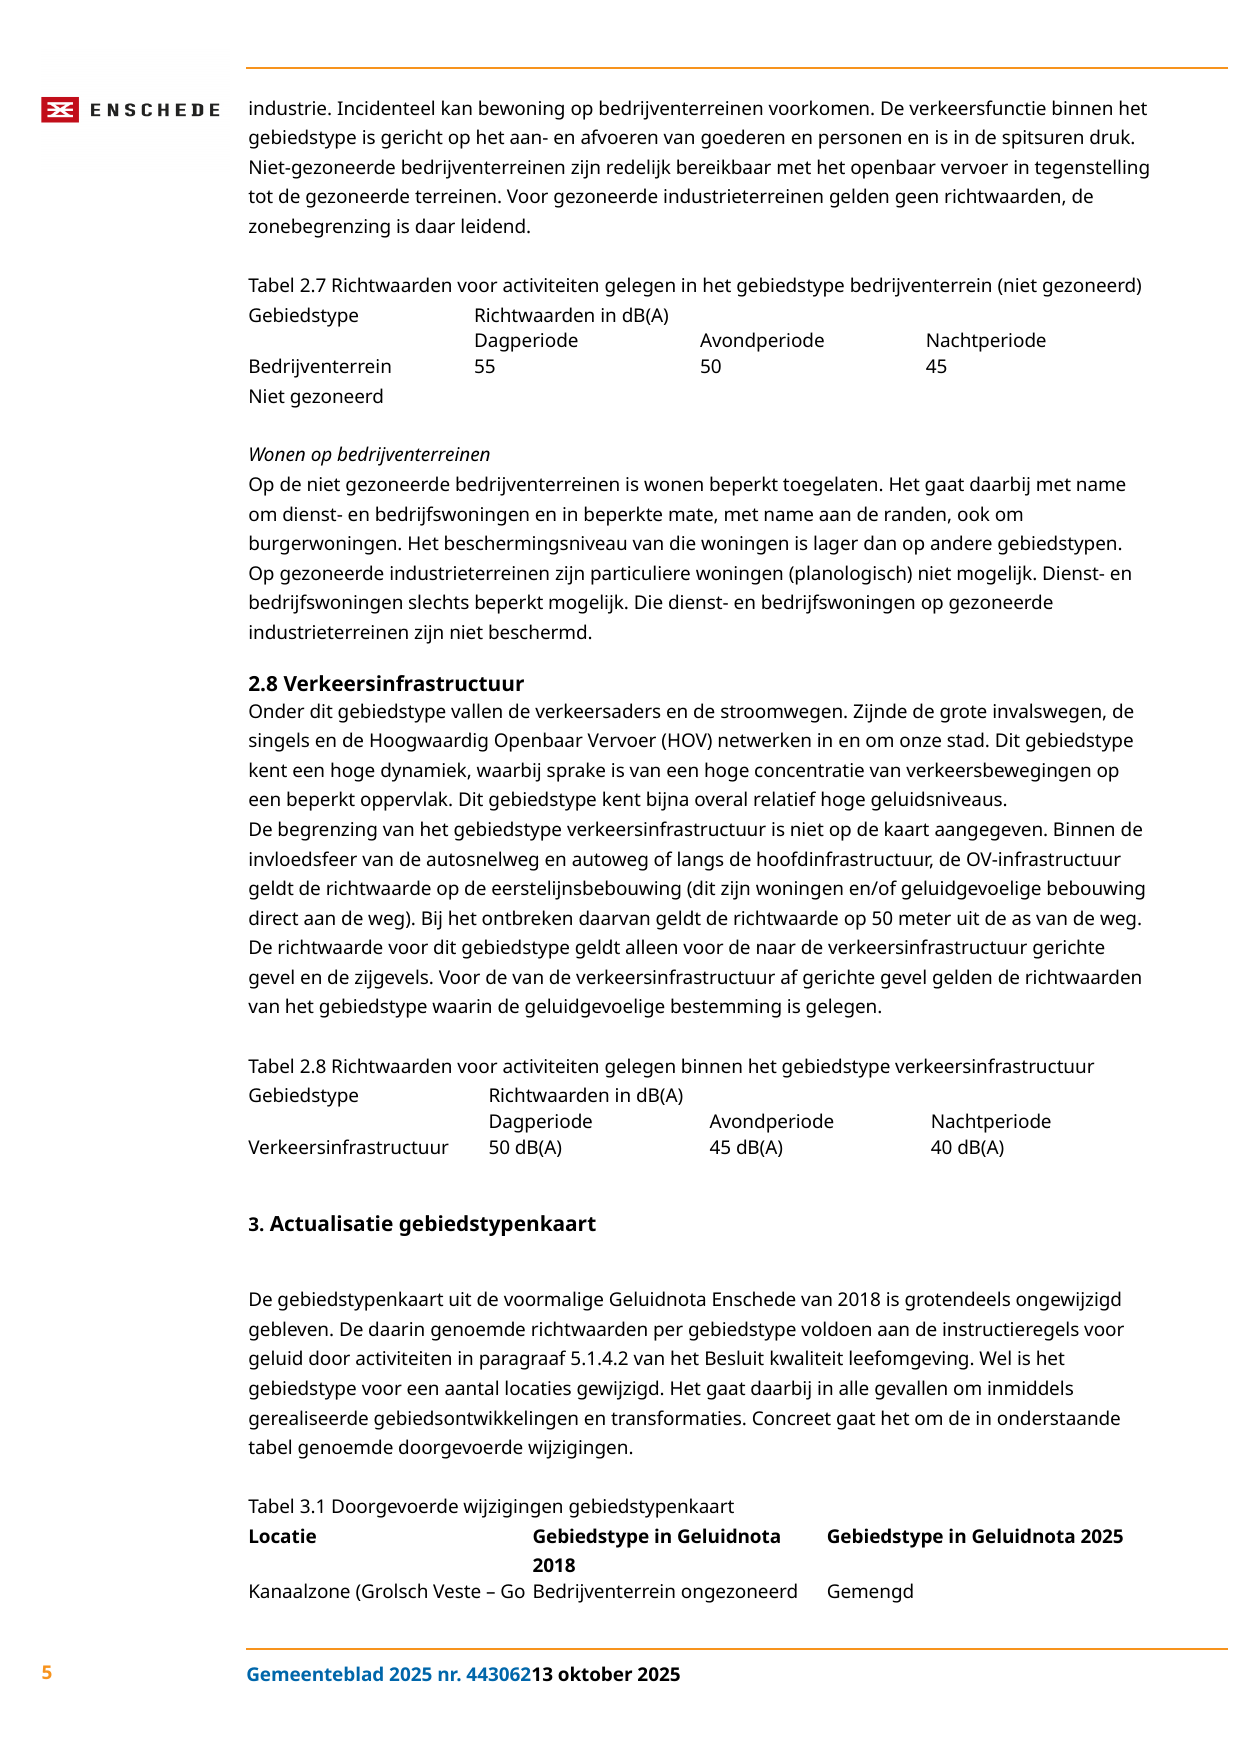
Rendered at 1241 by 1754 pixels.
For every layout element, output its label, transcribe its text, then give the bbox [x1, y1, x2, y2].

text 3. Actualisatie gebiedstypenkaart [248, 1209, 1152, 1237]
table_header Locatie [248, 1523, 532, 1578]
table_header Gebiedstype in Geluidnota 2018 [532, 1523, 827, 1578]
table_cell Bedrijventerrein Niet gezoneerd [248, 354, 474, 409]
table_header Richtwaarden in dB(A) [474, 302, 1152, 328]
text Tabel 2.8 Richtwaarden voor activiteiten gelegen binnen het gebiedstype verkeersinfrastructuur [248, 1053, 1152, 1079]
table_cell 50 [700, 354, 926, 409]
table_cell Gemengd [827, 1579, 1152, 1604]
text Op de niet gezoneerde bedrijventerreinen is wonen beperkt toegelaten. Het gaat daarbij met name om dienst- en bedrijfswoningen en in beperkte mate, met name aan de randen, ook om burgerwoningen. Het beschermingsniveau van die woningen is lager dan op andere gebiedstypen. Op gezoneerde industrieterreinen zijn particuliere woningen (planologisch) niet mogelijk. Dienst- en bedrijfswoningen slechts beperkt mogelijk. Die dienst- en bedrijfswoningen op gezoneerde industrieterreinen zijn niet beschermd. [248, 471, 1152, 645]
table_cell 50 dB(A) [488, 1134, 709, 1160]
text Onder dit gebiedstype vallen de verkeersaders en de stroomwegen. Zijnde de grote invalswegen, de singels en de Hoogwaardig Openbaar Vervoer (HOV) netwerken in en om onze stad. Dit gebiedstype kent een hoge dynamiek, waarbij sprake is van een hoge concentratie van verkeersbewegingen op een beperkt oppervlak. Dit gebiedstype kent bijna overal relatief hoge geluidsniveaus. [248, 698, 1152, 812]
text Tabel 3.1 Doorgevoerde wijzigingen gebiedstypenkaart [248, 1493, 1152, 1519]
table_cell [248, 1108, 488, 1134]
text industrie. Incidenteel kan bewoning op bedrijventerreinen voorkomen. De verkeersfunctie binnen het gebiedstype is gericht op het aan- en afvoeren van goederen en personen en is in de spitsuren druk. Niet-gezoneerde bedrijventerreinen zijn redelijk bereikbaar met het openbaar vervoer in tegenstelling tot de gezoneerde terreinen. Voor gezoneerde industrieterreinen gelden geen richtwaarden, de zonebegrenzing is daar leidend. [248, 95, 1152, 239]
text De gebiedstypenkaart uit de voormalige Geluidnota Enschede van 2018 is grotendeels ongewijzigd gebleven. De daarin genoemde richtwaarden per gebiedstype voldoen aan de instructieregels voor geluid door activiteiten in paragraaf 5.1.4.2 van het Besluit kwaliteit leefomgeving. Wel is het gebiedstype voor een aantal locaties gewijzigd. Het gaat daarbij in alle gevallen om inmiddels gerealiseerde gebiedsontwikkelingen en transformaties. Concreet gaat het om de in onderstaande tabel genoemde doorgevoerde wijzigingen. [248, 1286, 1152, 1460]
table_cell Avondperiode [709, 1108, 931, 1134]
text Tabel 2.7 Richtwaarden voor activiteiten gelegen in het gebiedstype bedrijventerrein (niet gezoneerd) [248, 272, 1152, 298]
table_cell 45 dB(A) [709, 1134, 931, 1160]
table_header Gebiedstype in Geluidnota 2025 [827, 1523, 1152, 1578]
table_cell Nachtperiode [931, 1108, 1152, 1134]
text Wonen op bedrijventerreinen [248, 442, 1152, 467]
table_cell Bedrijventerrein ongezoneerd [532, 1579, 827, 1604]
table_cell 40 dB(A) [931, 1134, 1152, 1160]
table_cell Nachtperiode [926, 328, 1152, 353]
table_cell 55 [474, 354, 700, 409]
table_cell Verkeersinfrastructuur [248, 1134, 488, 1160]
table_cell [248, 328, 474, 353]
table_header Gebiedstype [248, 302, 474, 328]
text De begrenzing van het gebiedstype verkeersinfrastructuur is niet op de kaart aangegeven. Binnen de invloedsfeer van de autosnelweg en autoweg of langs de hoofdinfrastructuur, de OV-infrastructuur geldt de richtwaarde op de eerstelijnsbebouwing (dit zijn woningen en/of geluidgevoelige bebouwing direct aan de weg). Bij het ontbreken daarvan geldt de richtwaarde op 50 meter uit de as van de weg. De richtwaarde voor dit gebiedstype geldt alleen voor de naar de verkeersinfrastructuur gerichte gevel en de zijgevels. Voor de van de verkeersinfrastructuur af gerichte gevel gelden de richtwaarden van het gebiedstype waarin de geluidgevoelige bestemming is gelegen. [248, 816, 1152, 1019]
text 2.8 Verkeersinfrastructuur [248, 669, 1152, 698]
table_cell Kanaalzone (Grolsch Veste – Go [248, 1579, 532, 1604]
picture [41, 47, 231, 172]
table_header Richtwaarden in dB(A) [488, 1083, 1152, 1108]
table_cell Dagperiode [488, 1108, 709, 1134]
table_header Gebiedstype [248, 1083, 488, 1108]
table_cell Avondperiode [700, 328, 926, 353]
table_cell 45 [926, 354, 1152, 409]
table_cell Dagperiode [474, 328, 700, 353]
